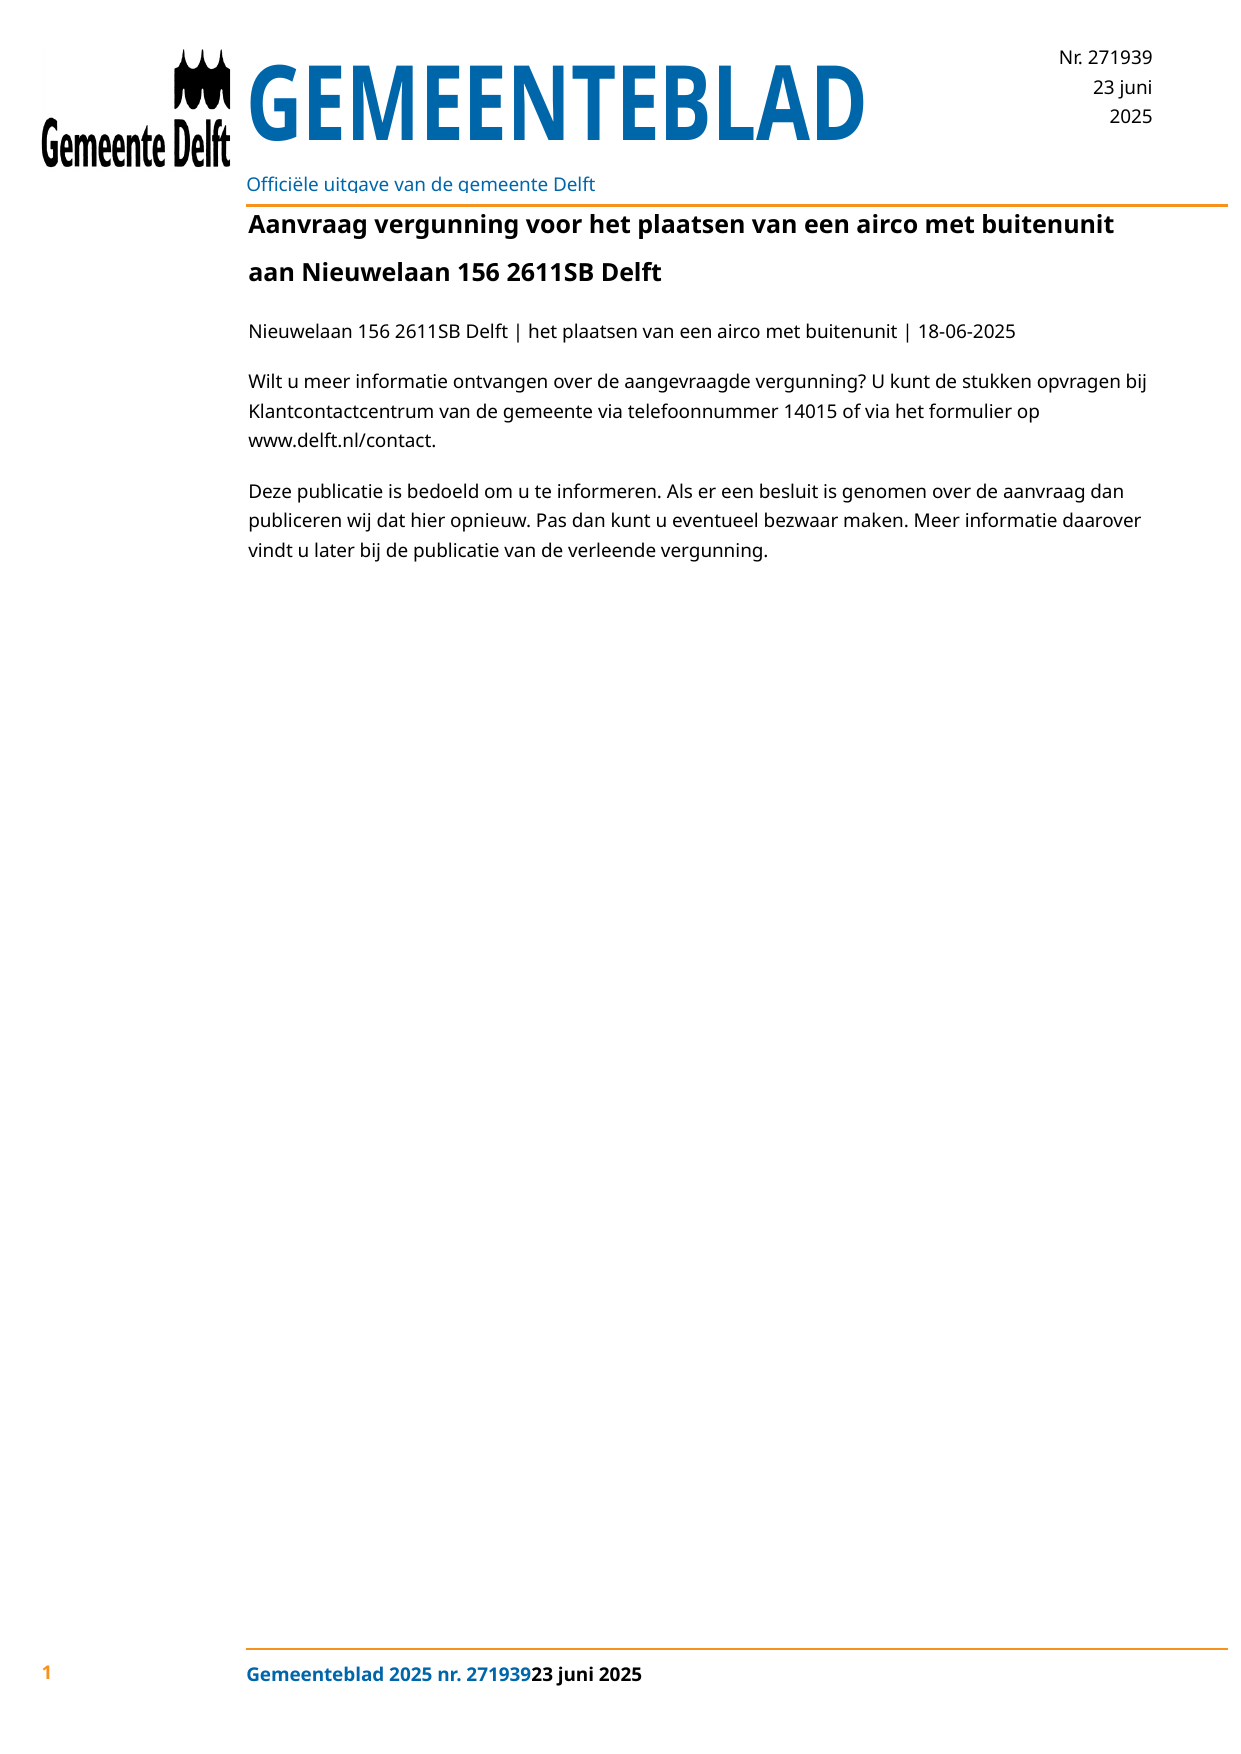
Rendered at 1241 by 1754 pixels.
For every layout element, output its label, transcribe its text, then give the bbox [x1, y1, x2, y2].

text Aanvraag vergunning voor het plaatsen van een airco met buitenunit aan Nieuwelaan 156 2611SB Delft [248, 207, 1152, 288]
text Wilt u meer informatie ontvangen over de aangevraagde vergunning? U kunt de stukken opvragen bij Klantcontactcentrum van de gemeente via telefoonnummer 14015 of via het formulier op www.delft.nl/contact. [248, 368, 1152, 453]
text Nieuwelaan 156 2611SB Delft | het plaatsen van een airco met buitenunit | 18-06-2025 [248, 318, 1152, 344]
picture [41, 47, 231, 172]
text Deze publicatie is bedoeld om u te informeren. Als er een besluit is genomen over de aanvraag dan publiceren wij dat hier opnieuw. Pas dan kunt u eventueel bezwaar maken. Meer informatie daarover vindt u later bij de publicatie van de verleende vergunning. [248, 478, 1152, 563]
